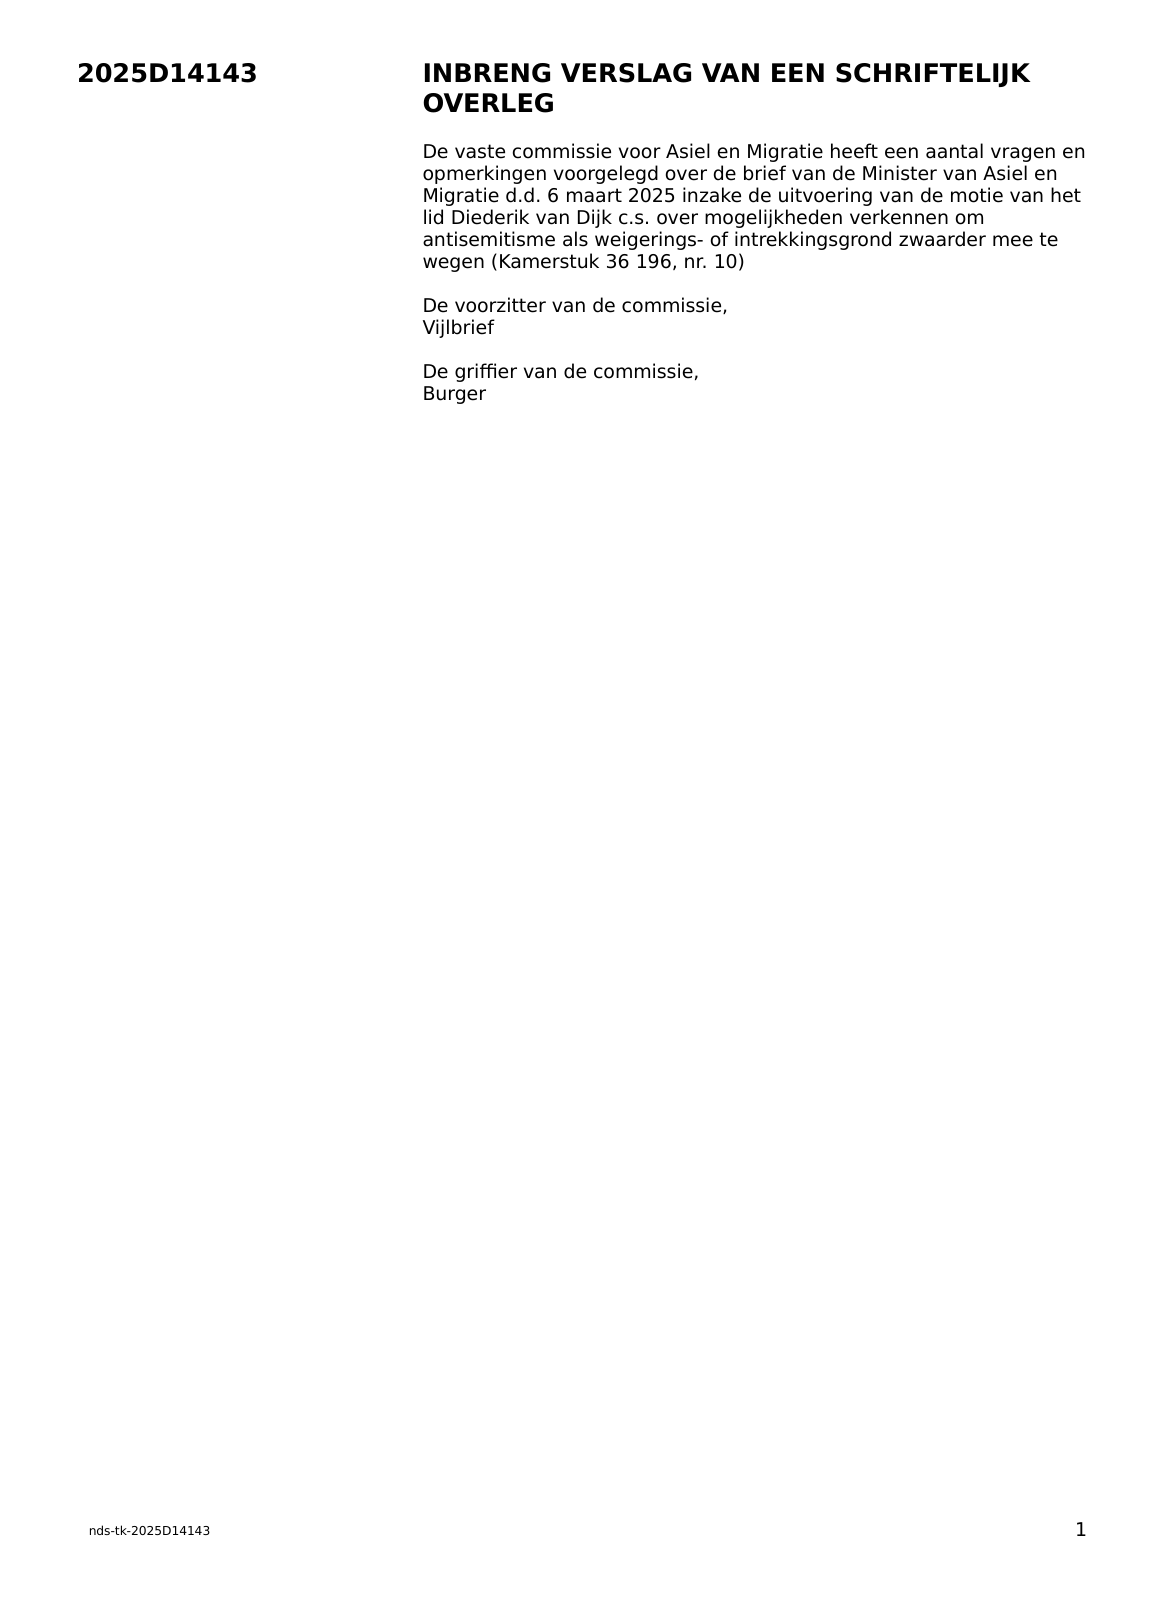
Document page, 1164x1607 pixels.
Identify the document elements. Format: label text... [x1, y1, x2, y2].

text De vaste commissie voor Asiel en Migratie heeft een aantal vragen en opmerkingen voorgelegd over de brief van de Minister van Asiel en Migratie d.d. 6 maart 2025 inzake de uitvoering van de motie van het lid Diederik van Dijk c.s. over mogelijkheden verkennen om antisemitisme als weigerings- of intrekkingsgrond zwaarder mee te wegen (Kamerstuk 36 196, nr. 10) [422, 141, 1087, 272]
text nds-tk-2025D14143 [88, 1524, 323, 1538]
text Vijlbrief [422, 317, 1087, 339]
text De griffier van de commissie, [422, 361, 1087, 383]
text De voorzitter van de commissie, [422, 295, 1087, 317]
text 2025D14143 INBRENG VERSLAG VAN EEN SCHRIFTELIJK OVERLEG [77, 59, 1087, 118]
text Burger [422, 383, 1087, 405]
